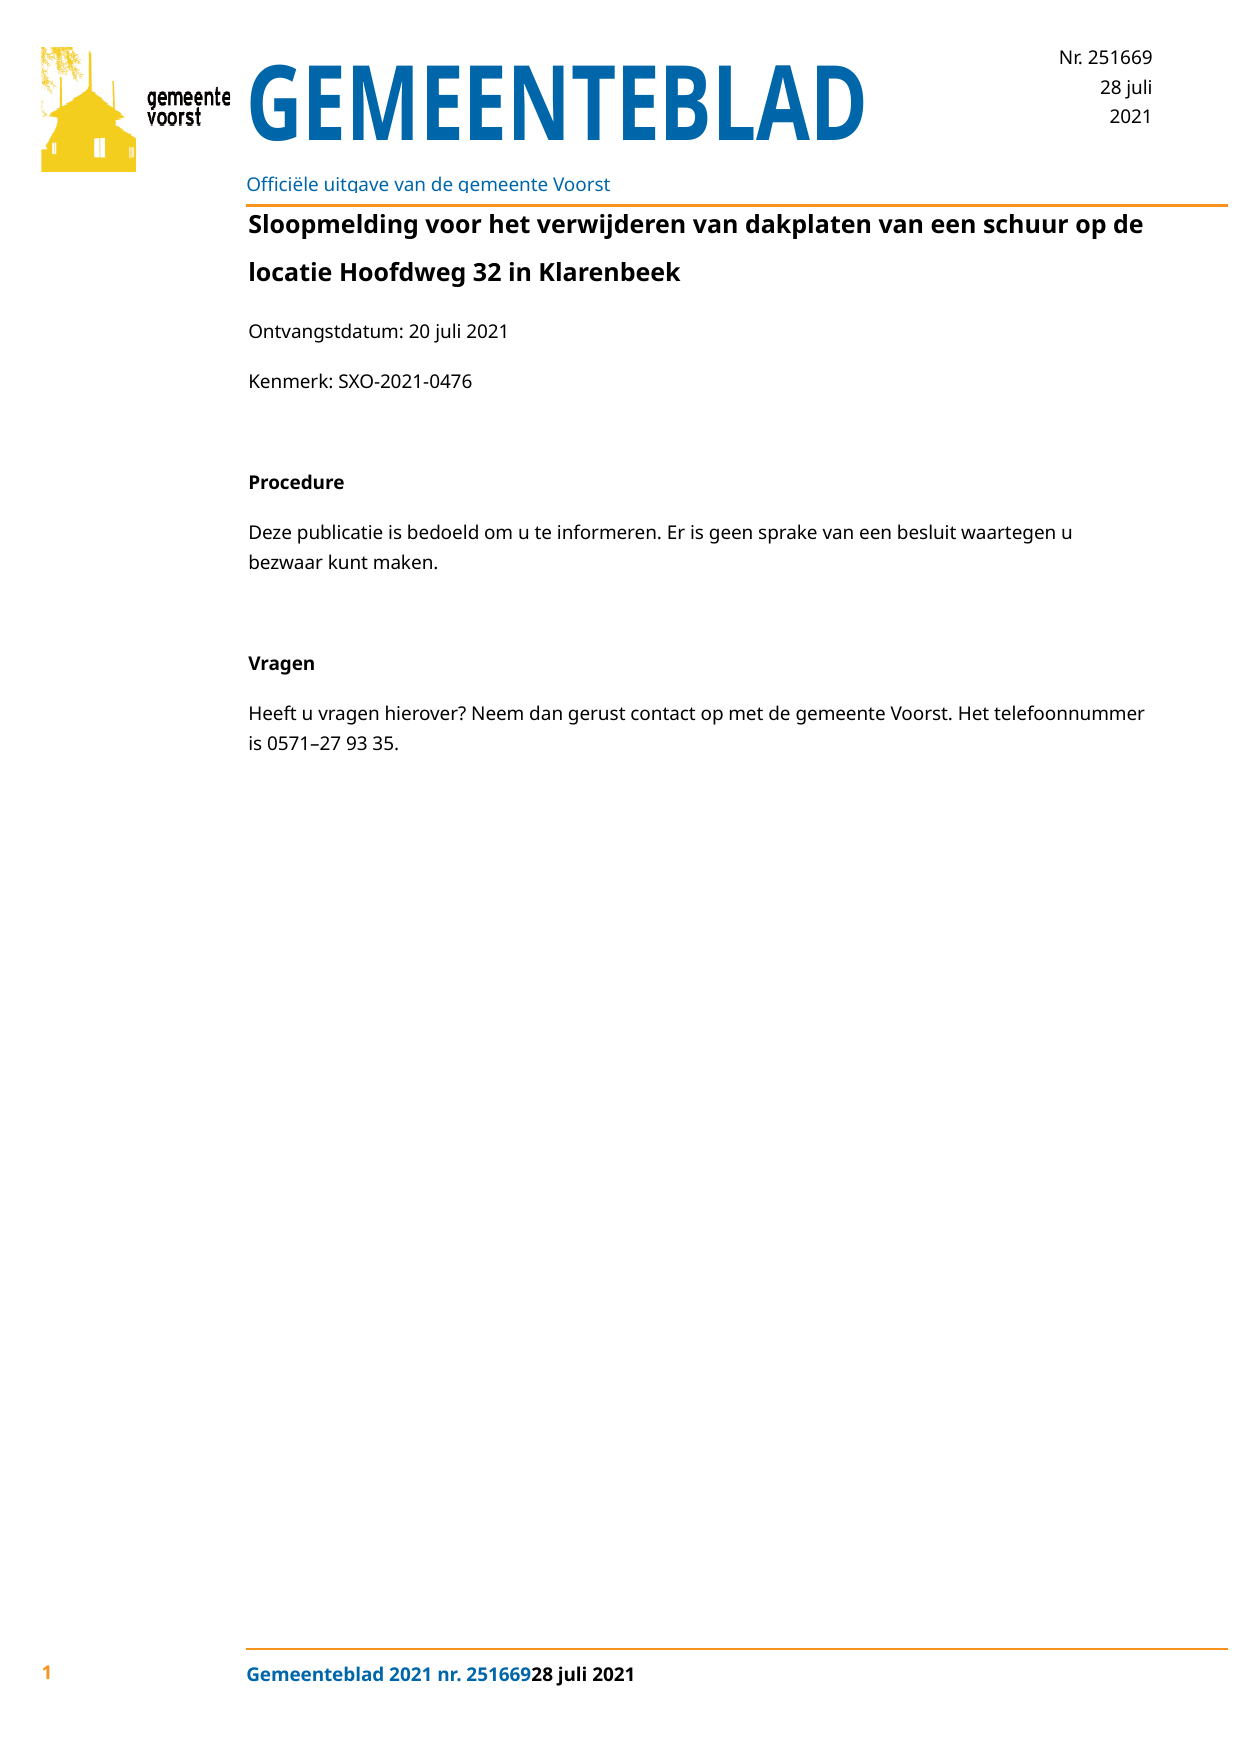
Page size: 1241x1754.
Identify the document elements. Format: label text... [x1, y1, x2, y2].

text Procedure [248, 469, 1152, 495]
text Ontvangstdatum: 20 juli 2021 [248, 318, 1152, 344]
text Vragen [248, 650, 1152, 676]
text Kenmerk: SXO-2021-0476 [248, 368, 1152, 394]
text Deze publicatie is bedoeld om u te informeren. Er is geen sprake van een besluit waartegen u bezwaar kunt maken. [248, 519, 1152, 575]
text Heeft u vragen hierover? Neem dan gerust contact op met de gemeente Voorst. Het telefoonnummer is 0571–27 93 35. [248, 700, 1152, 756]
text Sloopmelding voor het verwijderen van dakplaten van een schuur op de locatie Hoofdweg 32 in Klarenbeek [248, 207, 1152, 288]
picture [41, 47, 231, 172]
